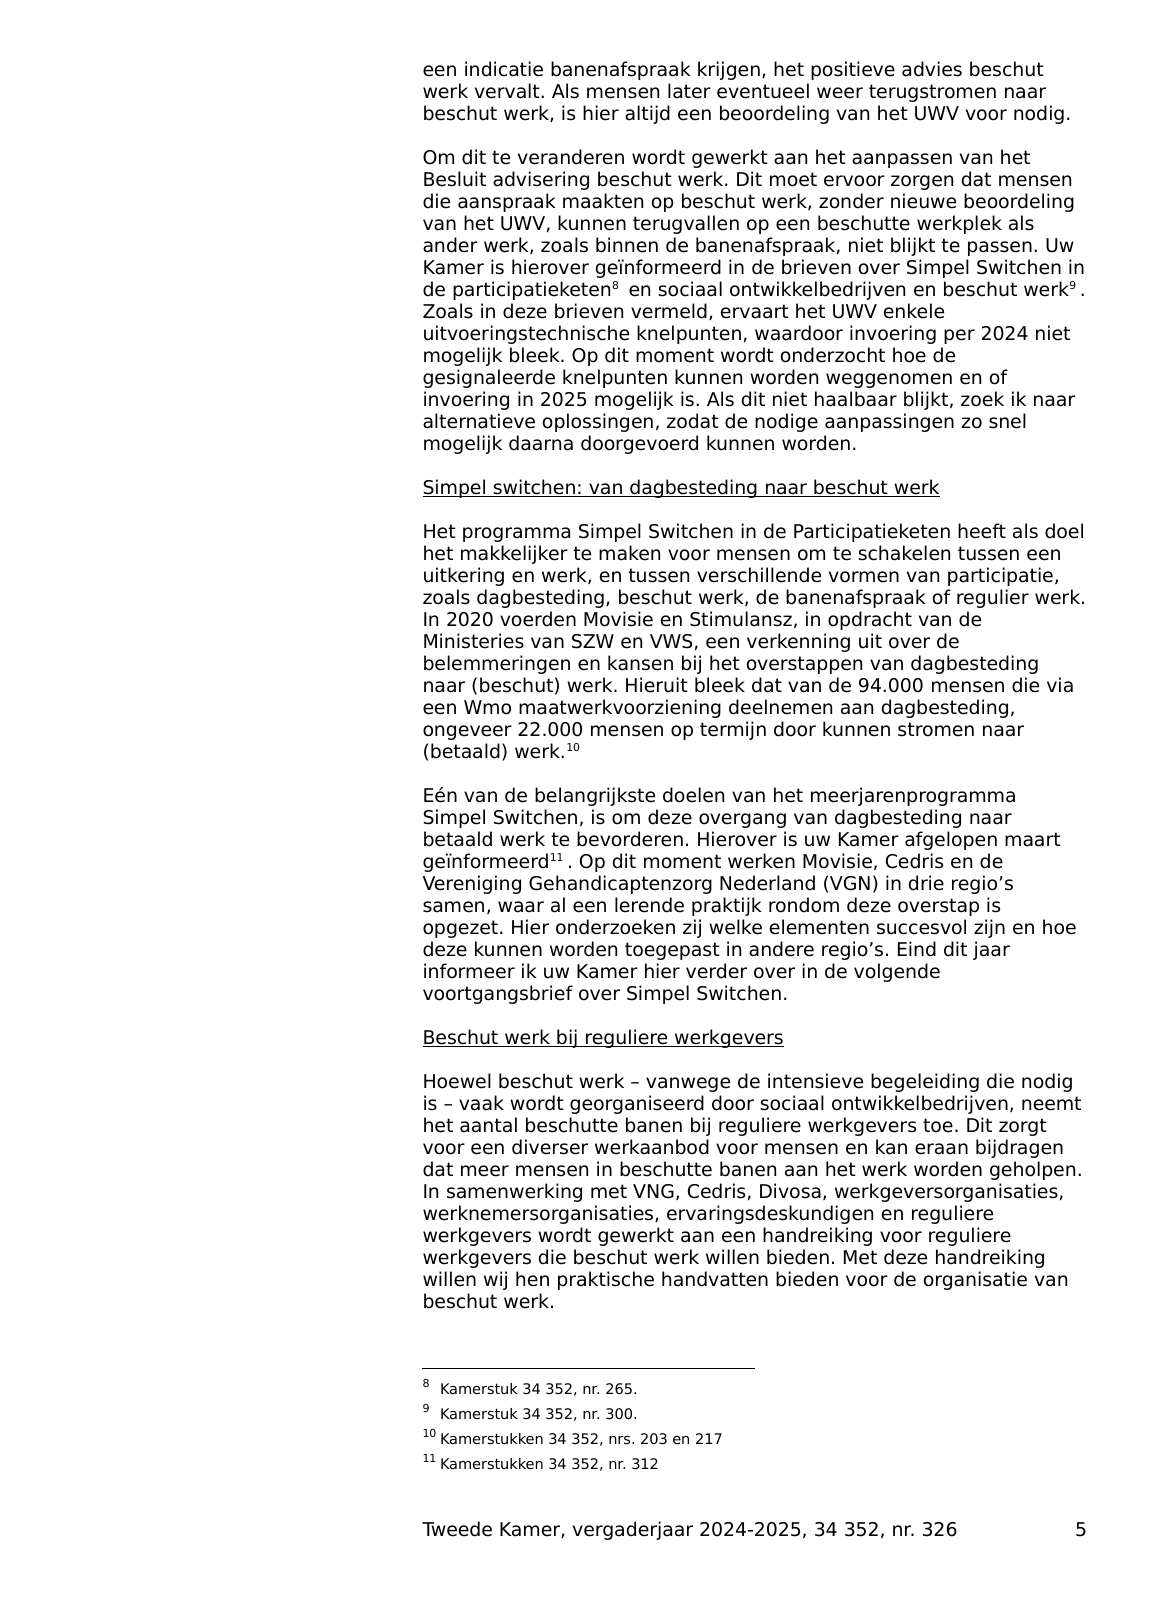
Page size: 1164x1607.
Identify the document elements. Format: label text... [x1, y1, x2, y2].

text Kamerstukken 34 352, nr. 312 [422, 1452, 1087, 1474]
text Het programma Simpel Switchen in de Participatieketen heeft als doel het makkelijker te maken voor mensen om te schakelen tussen een uitkering en werk, en tussen verschillende vormen van participatie, zoals dagbesteding, beschut werk, de banenafspraak of regulier werk. In 2020 voerden Movisie en Stimulansz, in opdracht van de Ministeries van SZW en VWS, een verkenning uit over de belemmeringen en kansen bij het overstappen van dagbesteding naar (beschut) werk. Hieruit bleek dat van de 94.000 mensen die via een Wmo maatwerkvoorziening deelnemen aan dagbesteding, ongeveer 22.000 mensen op termijn door kunnen stromen naar (betaald) werk. [422, 521, 1087, 763]
text Kamerstukken 34 352, nrs. 203 en 217 [422, 1427, 1087, 1449]
text Hoewel beschut werk – vanwege de intensieve begeleiding die nodig is – vaak wordt georganiseerd door sociaal ontwikkelbedrijven, neemt het aantal beschutte banen bij reguliere werkgevers toe. Dit zorgt voor een diverser werkaanbod voor mensen en kan eraan bijdragen dat meer mensen in beschutte banen aan het werk worden geholpen. In samenwerking met VNG, Cedris, Divosa, werkgeversorganisaties, werknemersorganisaties, ervaringsdeskundigen en reguliere werkgevers wordt gewerkt aan een handreiking voor reguliere werkgevers die beschut werk willen bieden. Met deze handreiking willen wij hen praktische handvatten bieden voor de organisatie van beschut werk. [422, 1071, 1087, 1313]
text Eén van de belangrijkste doelen van het meerjarenprogramma Simpel Switchen, is om deze overgang van dagbesteding naar betaald werk te bevorderen. Hierover is uw Kamer afgelopen maart geïnformeerd. Op dit moment werken Movisie, Cedris en de Vereniging Gehandicaptenzorg Nederland (VGN) in drie regio’s samen, waar al een lerende praktijk rondom deze overstap is opgezet. Hier onderzoeken zij welke elementen succesvol zijn en hoe deze kunnen worden toegepast in andere regio’s. Eind dit jaar informeer ik uw Kamer hier verder over in de volgende voortgangsbrief over Simpel Switchen. [422, 785, 1087, 1005]
subtitle Beschut werk bij reguliere werkgevers [422, 1027, 1087, 1049]
text Om dit te veranderen wordt gewerkt aan het aanpassen van het Besluit advisering beschut werk. Dit moet ervoor zorgen dat mensen die aanspraak maakten op beschut werk, zonder nieuwe beoordeling van het UWV, kunnen terugvallen op een beschutte werkplek als ander werk, zoals binnen de banenafspraak, niet blijkt te passen. Uw Kamer is hierover geïnformeerd in de brieven over Simpel Switchen in de participatieketen en sociaal ontwikkelbedrijven en beschut werk. Zoals in deze brieven vermeld, ervaart het UWV enkele uitvoeringstechnische knelpunten, waardoor invoering per 2024 niet mogelijk bleek. Op dit moment wordt onderzocht hoe de gesignaleerde knelpunten kunnen worden weggenomen en of invoering in 2025 mogelijk is. Als dit niet haalbaar blijkt, zoek ik naar alternatieve oplossingen, zodat de nodige aanpassingen zo snel mogelijk daarna doorgevoerd kunnen worden. [422, 147, 1087, 455]
text Kamerstuk 34 352, nr. 300. [422, 1402, 1087, 1424]
text Kamerstuk 34 352, nr. 265. [422, 1377, 1087, 1399]
subtitle Simpel switchen: van dagbesteding naar beschut werk [422, 477, 1087, 499]
text een indicatie banenafspraak krijgen, het positieve advies beschut werk vervalt. Als mensen later eventueel weer terugstromen naar beschut werk, is hier altijd een beoordeling van het UWV voor nodig. [422, 59, 1087, 125]
